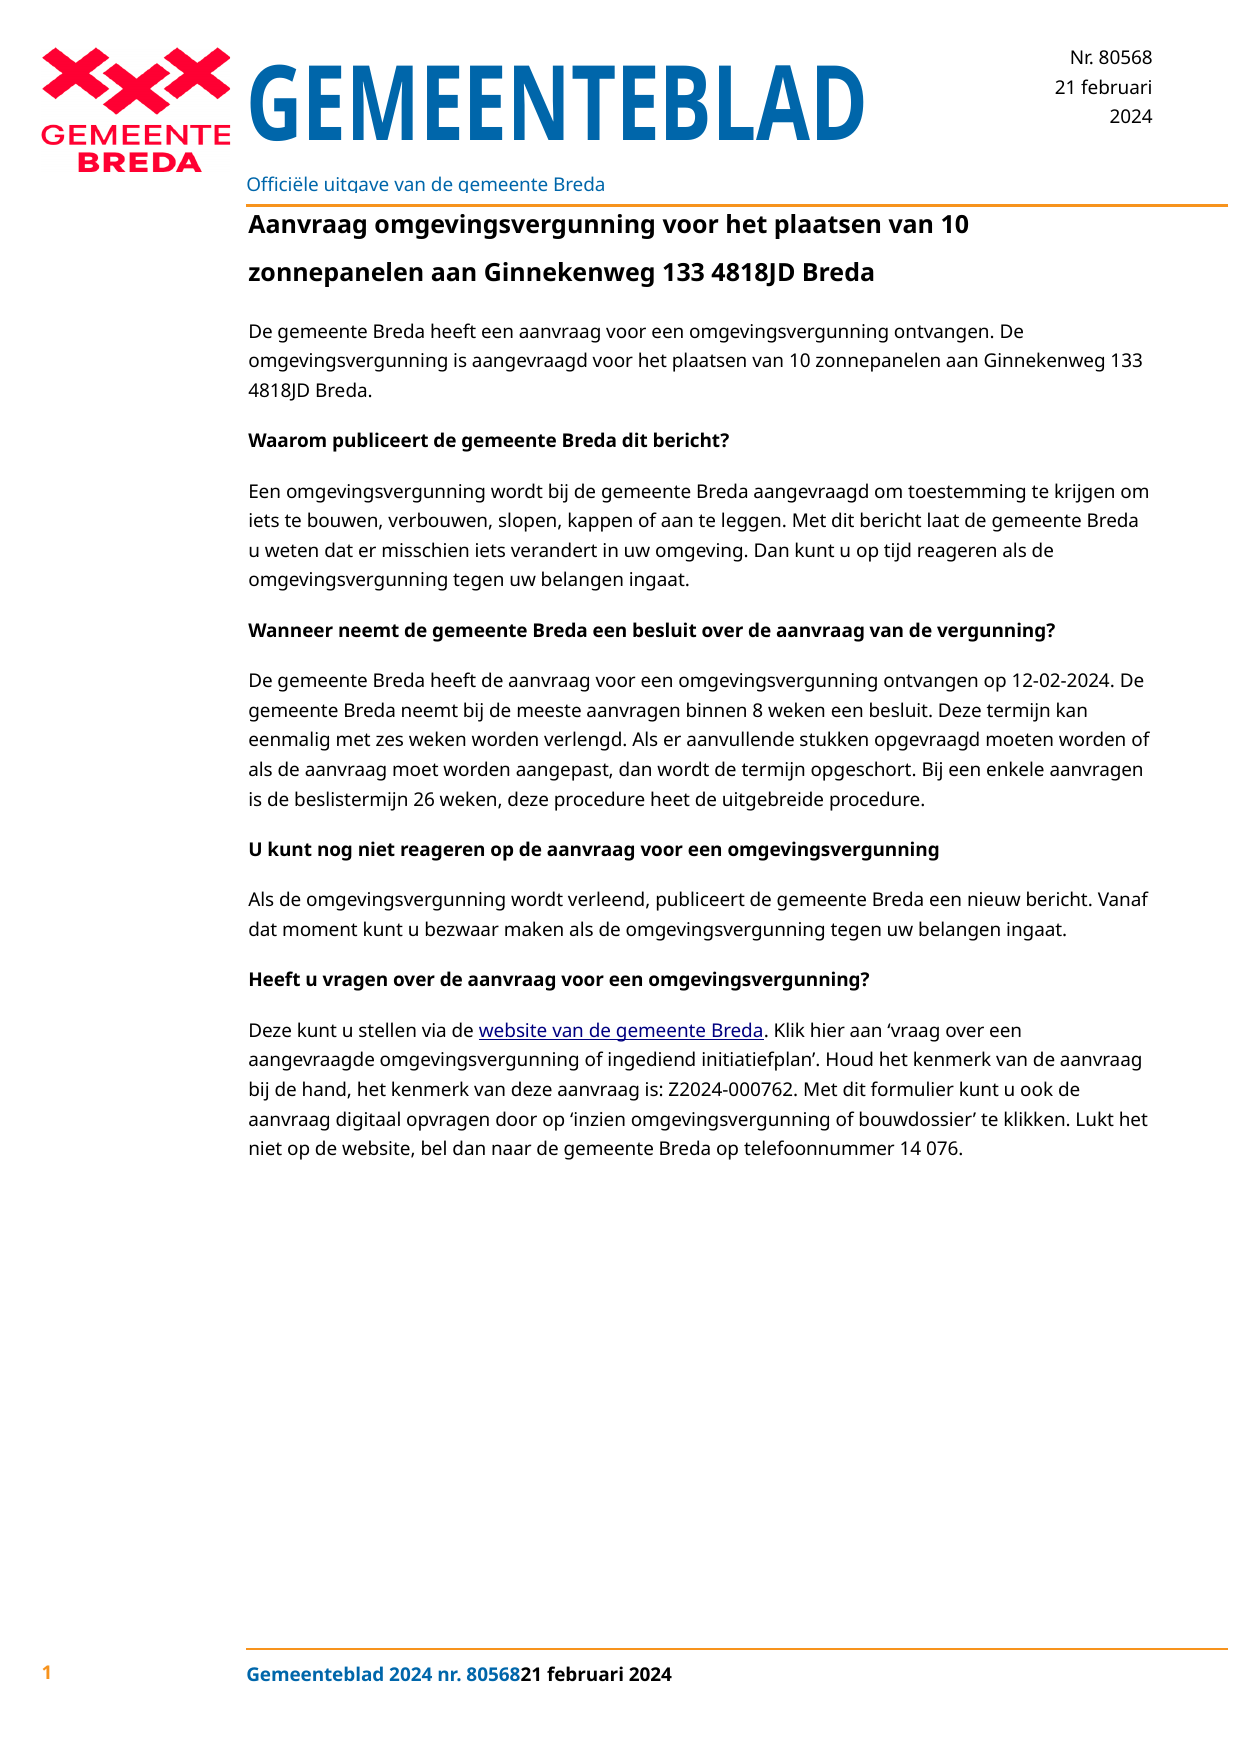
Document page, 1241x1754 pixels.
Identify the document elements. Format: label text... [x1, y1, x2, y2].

text Een omgevingsvergunning wordt bij de gemeente Breda aangevraagd om toestemming te krijgen om iets te bouwen, verbouwen, slopen, kappen of aan te leggen. Met dit bericht laat de gemeente Breda u weten dat er misschien iets verandert in uw omgeving. Dan kunt u op tijd reageren als de omgevingsvergunning tegen uw belangen ingaat. [248, 478, 1152, 592]
text Aanvraag omgevingsvergunning voor het plaatsen van 10 zonnepanelen aan Ginnekenweg 133 4818JD Breda [248, 207, 1152, 288]
text Deze kunt u stellen via de website van de gemeente Breda. Klik hier aan ‘vraag over een aangevraagde omgevingsvergunning of ingediend initiatiefplan’. Houd het kenmerk van de aanvraag bij de hand, het kenmerk van deze aanvraag is: Z2024-000762. Met dit formulier kunt u ook de aanvraag digitaal opvragen door op ‘inzien omgevingsvergunning of bouwdossier’ te klikken. Lukt het niet op de website, bel dan naar de gemeente Breda op telefoonnummer 14 076. [248, 1017, 1152, 1161]
text Wanneer neemt de gemeente Breda een besluit over de aanvraag van de vergunning? [248, 617, 1152, 643]
text Heeft u vragen over de aanvraag voor een omgevingsvergunning? [248, 967, 1152, 992]
text U kunt nog niet reageren op de aanvraag voor een omgevingsvergunning [248, 836, 1152, 862]
text Als de omgevingsvergunning wordt verleend, publiceert de gemeente Breda een nieuw bericht. Vanaf dat moment kunt u bezwaar maken als de omgevingsvergunning tegen uw belangen ingaat. [248, 887, 1152, 942]
text De gemeente Breda heeft een aanvraag voor een omgevingsvergunning ontvangen. De omgevingsvergunning is aangevraagd voor het plaatsen van 10 zonnepanelen aan Ginnekenweg 133 4818JD Breda. [248, 318, 1152, 403]
picture [41, 47, 231, 172]
text Waarom publiceert de gemeente Breda dit bericht? [248, 427, 1152, 453]
text De gemeente Breda heeft de aanvraag voor een omgevingsvergunning ontvangen op 12-02-2024. De gemeente Breda neemt bij de meeste aanvragen binnen 8 weken een besluit. Deze termijn kan eenmalig met zes weken worden verlengd. Als er aanvullende stukken opgevraagd moeten worden of als de aanvraag moet worden aangepast, dan wordt de termijn opgeschort. Bij een enkele aanvragen is de beslistermijn 26 weken, deze procedure heet de uitgebreide procedure. [248, 667, 1152, 812]
